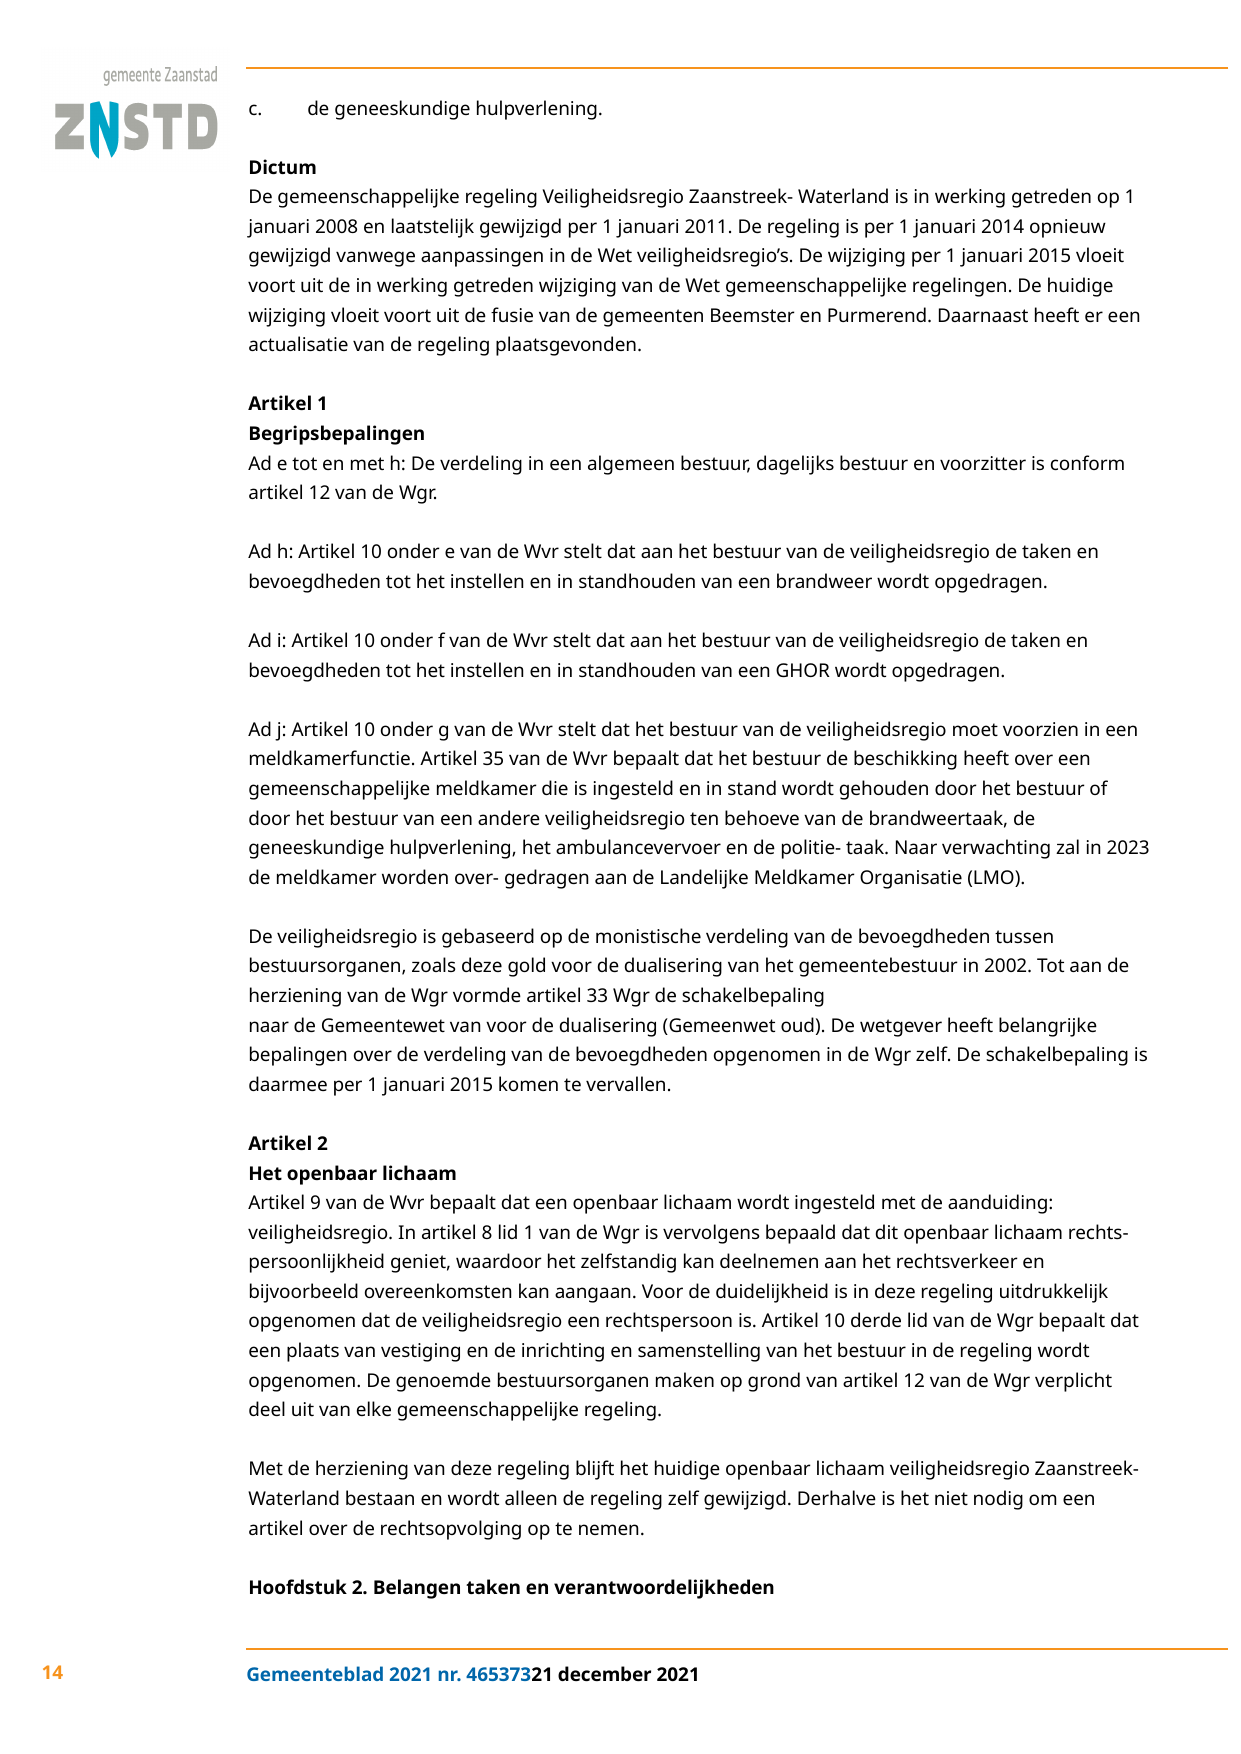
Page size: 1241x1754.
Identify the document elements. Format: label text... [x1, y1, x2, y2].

text Begripsbepalingen [248, 420, 1152, 446]
text Artikel 9 van de Wvr bepaalt dat een openbaar lichaam wordt ingesteld met de aanduiding: veiligheidsregio. In artikel 8 lid 1 van de Wgr is vervolgens bepaald dat dit openbaar lichaam rechts- persoonlijkheid geniet, waardoor het zelfstandig kan deelnemen aan het rechtsverkeer en bijvoorbeeld overeenkomsten kan aangaan. Voor de duidelijkheid is in deze regeling uitdrukkelijk opgenomen dat de veiligheidsregio een rechtspersoon is. Artikel 10 derde lid van de Wgr bepaalt dat een plaats van vestiging en de inrichting en samenstelling van het bestuur in de regeling wordt opgenomen. De genoemde bestuursorganen maken op grond van artikel 12 van de Wgr verplicht deel uit van elke gemeenschappelijke regeling. [248, 1189, 1152, 1422]
text Dictum [248, 154, 1152, 180]
text Ad i: Artikel 10 onder f van de Wvr stelt dat aan het bestuur van de veiligheidsregio de taken en bevoegdheden tot het instellen en in standhouden van een GHOR wordt opgedragen. [248, 627, 1152, 683]
text Het openbaar lichaam [248, 1160, 1152, 1186]
text naar de Gemeentewet van voor de dualisering (Gemeenwet oud). De wetgever heeft belangrijke bepalingen over de verdeling van de bevoegdheden opgenomen in de Wgr zelf. De schakelbepaling is daarmee per 1 januari 2015 komen te vervallen. [248, 1012, 1152, 1097]
picture [41, 47, 231, 172]
list de geneeskundige hulpverlening. [248, 95, 1152, 121]
text Artikel 1 [248, 391, 1152, 416]
text Ad j: Artikel 10 onder g van de Wvr stelt dat het bestuur van de veiligheidsregio moet voorzien in een meldkamerfunctie. Artikel 35 van de Wvr bepaalt dat het bestuur de beschikking heeft over een gemeenschappelijke meldkamer die is ingesteld en in stand wordt gehouden door het bestuur of door het bestuur van een andere veiligheidsregio ten behoeve van de brandweertaak, de geneeskundige hulpverlening, het ambulancevervoer en de politie- taak. Naar verwachting zal in 2023 de meldkamer worden over- gedragen aan de Landelijke Meldkamer Organisatie (LMO). [248, 716, 1152, 890]
text Ad h: Artikel 10 onder e van de Wvr stelt dat aan het bestuur van de veiligheidsregio de taken en bevoegdheden tot het instellen en in standhouden van een brandweer wordt opgedragen. [248, 538, 1152, 594]
text De gemeenschappelijke regeling Veiligheidsregio Zaanstreek- Waterland is in werking getreden op 1 januari 2008 en laatstelijk gewijzigd per 1 januari 2011. De regeling is per 1 januari 2014 opnieuw gewijzigd vanwege aanpassingen in de Wet veiligheidsregio’s. De wijziging per 1 januari 2015 vloeit voort uit de in werking getreden wijziging van de Wet gemeenschappelijke regelingen. De huidige wijziging vloeit voort uit de fusie van de gemeenten Beemster en Purmerend. Daarnaast heeft er een actualisatie van de regeling plaatsgevonden. [248, 183, 1152, 357]
text De veiligheidsregio is gebaseerd op de monistische verdeling van de bevoegdheden tussen bestuursorganen, zoals deze gold voor de dualisering van het gemeentebestuur in 2002. Tot aan de herziening van de Wgr vormde artikel 33 Wgr de schakelbepaling [248, 923, 1152, 1008]
text Met de herziening van deze regeling blijft het huidige openbaar lichaam veiligheidsregio Zaanstreek-Waterland bestaan en wordt alleen de regeling zelf gewijzigd. Derhalve is het niet nodig om een artikel over de rechtsopvolging op te nemen. [248, 1456, 1152, 1541]
text Ad e tot en met h: De verdeling in een algemeen bestuur, dagelijks bestuur en voorzitter is conform artikel 12 van de Wgr. [248, 450, 1152, 505]
text Hoofdstuk 2. Belangen taken en verantwoordelijkheden [248, 1574, 1152, 1600]
text Artikel 2 [248, 1130, 1152, 1156]
